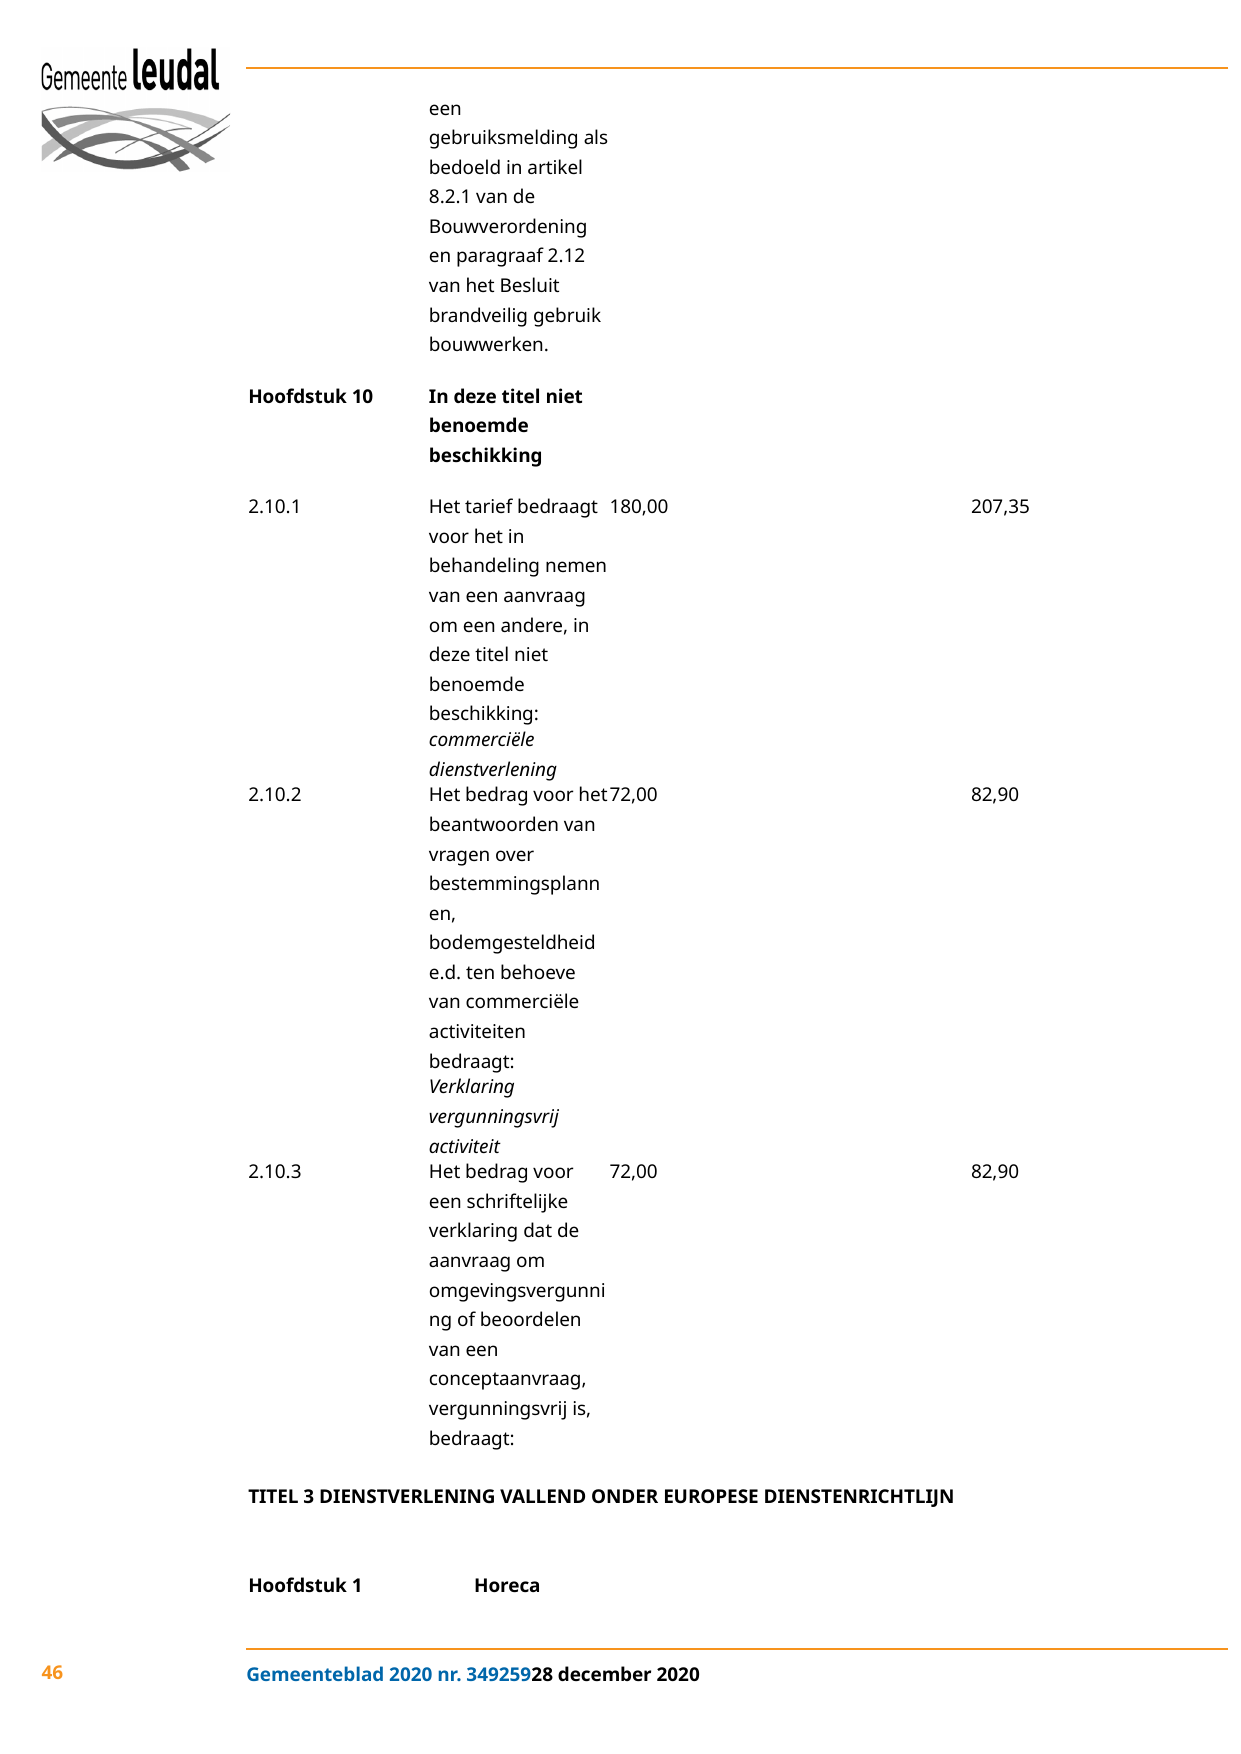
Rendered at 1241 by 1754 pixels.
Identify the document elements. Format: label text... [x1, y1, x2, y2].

table_cell [971, 357, 1152, 383]
table_cell [971, 383, 1152, 468]
table_header Hoofdstuk 1 [248, 1572, 474, 1598]
table_cell 180,00 [609, 494, 971, 726]
table_cell 207,35 [971, 494, 1152, 726]
table_cell [609, 357, 971, 383]
table_cell [609, 1074, 971, 1158]
table_cell Het bedrag voor het beantwoorden van vragen over bestemmingsplannen, bodemgesteldheid e.d. ten behoeve van commerciële activiteiten bedraagt: [429, 782, 609, 1074]
table_cell [429, 468, 609, 493]
table_cell [609, 726, 971, 782]
text TITEL 3 DIENSTVERLENING VALLEND ONDER EUROPESE DIENSTENRICHTLIJN [248, 1483, 1152, 1509]
table_cell Het tarief bedraagt voor het in behandeling nemen van een aanvraag om een andere, in deze titel niet benoemde beschikking: [429, 494, 609, 726]
table_cell 72,00 [609, 1159, 971, 1451]
table_cell [248, 1074, 429, 1158]
table_cell [609, 468, 971, 493]
table_cell 72,00 [609, 782, 971, 1074]
table_header Horeca [474, 1572, 700, 1598]
table_cell [248, 357, 429, 383]
table_header [926, 1572, 1152, 1598]
table_cell [429, 357, 609, 383]
table_cell [248, 95, 429, 357]
table_cell 82,90 [971, 1159, 1152, 1451]
table_cell 2.10.1 [248, 494, 429, 726]
table_cell [971, 468, 1152, 493]
table_cell Hoofdstuk 10 [248, 383, 429, 468]
table_cell 2.10.3 [248, 1159, 429, 1451]
table_cell [609, 95, 971, 357]
table_cell [609, 383, 971, 468]
table_cell [248, 468, 429, 493]
table_cell Het bedrag voor een schriftelijke verklaring dat de aanvraag om omgevingsvergunning of beoordelen van een conceptaanvraag, vergunningsvrij is, bedraagt: [429, 1159, 609, 1451]
table_cell 82,90 [971, 782, 1152, 1074]
table_cell 2.10.2 [248, 782, 429, 1074]
table_header [700, 1572, 926, 1598]
table_cell [971, 95, 1152, 357]
table_cell een gebruiksmelding als bedoeld in artikel 8.2.1 van de Bouwverordening en paragraaf 2.12 van het Besluit brandveilig gebruik bouwwerken. [429, 95, 609, 357]
picture [41, 47, 231, 172]
table_cell [971, 1074, 1152, 1158]
table_cell Verklaring vergunningsvrij activiteit [429, 1074, 609, 1158]
table_cell In deze titel niet benoemde beschikking [429, 383, 609, 468]
table_cell [971, 726, 1152, 782]
table_cell commerciële dienstverlening [429, 726, 609, 782]
table_cell [248, 726, 429, 782]
